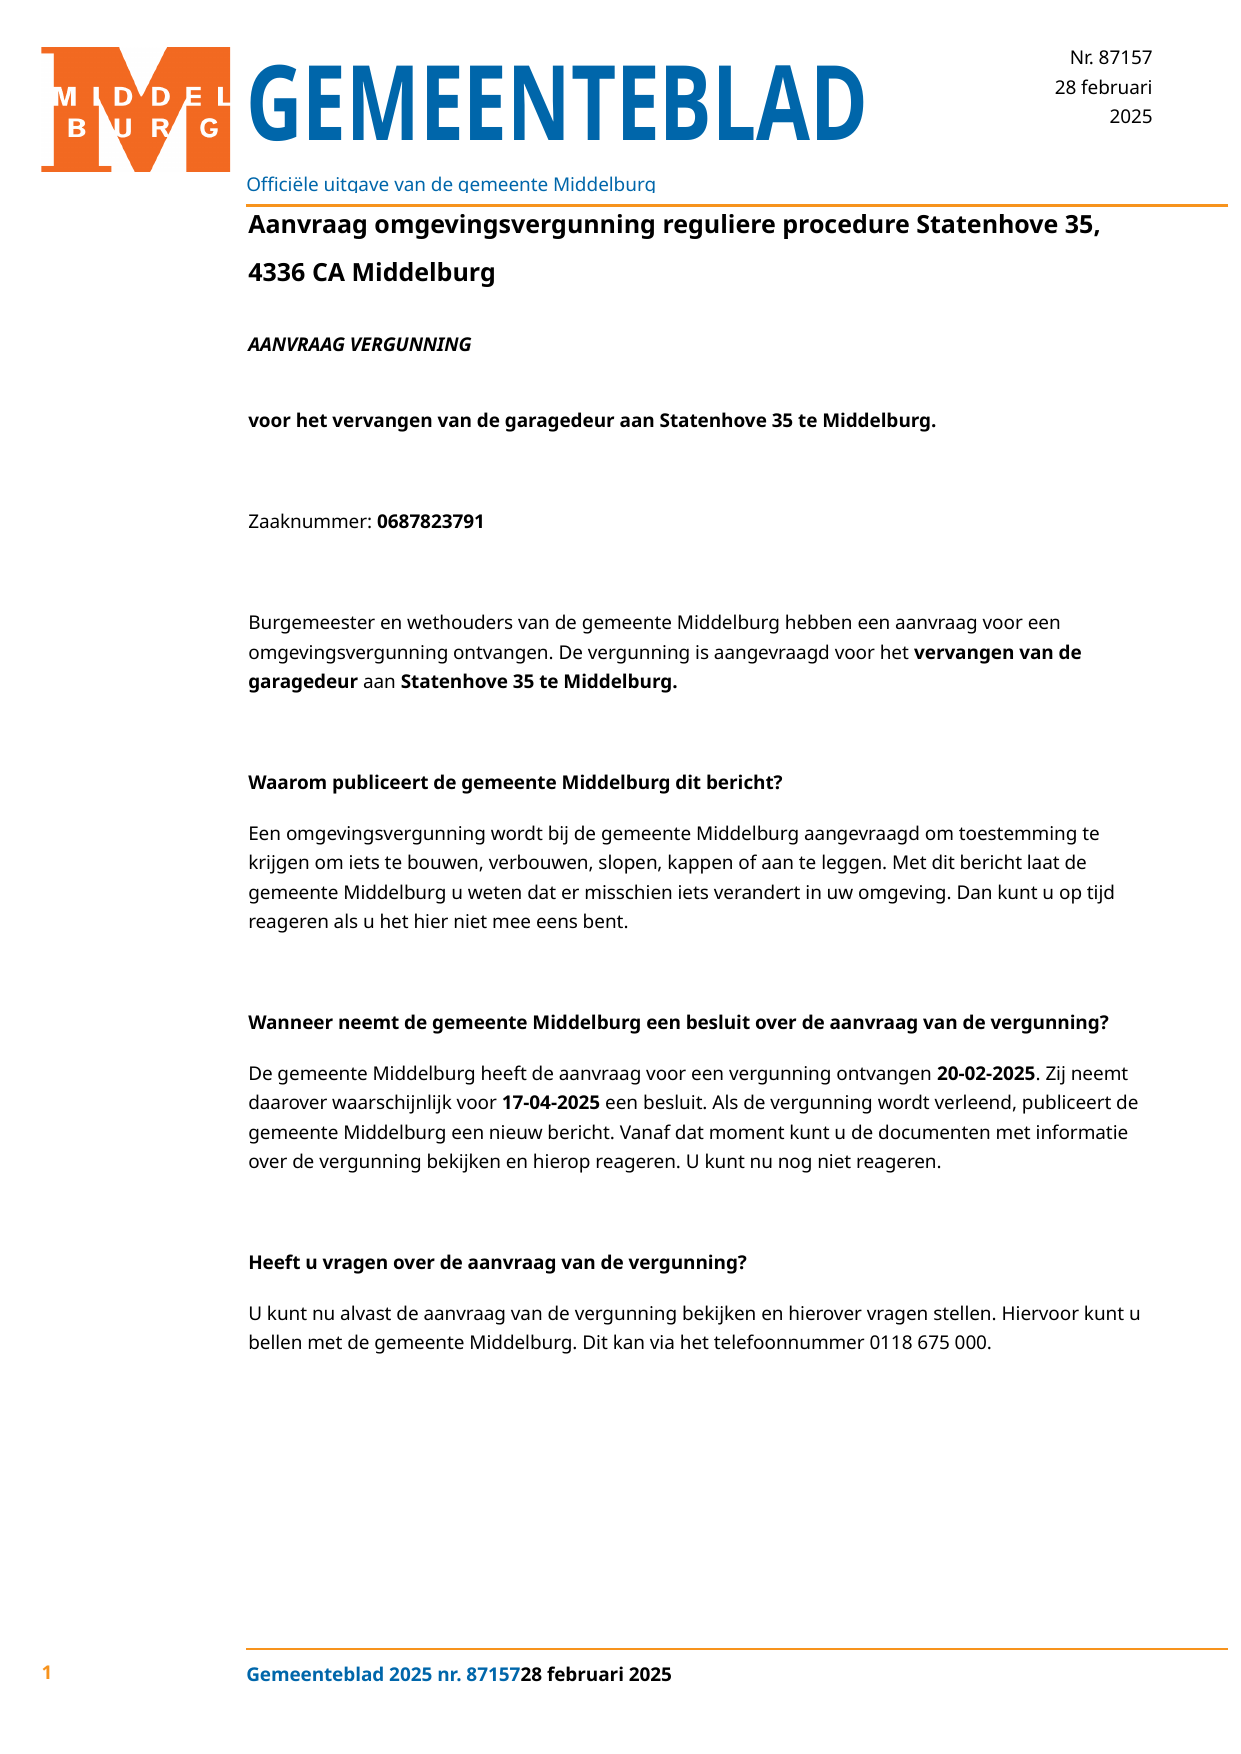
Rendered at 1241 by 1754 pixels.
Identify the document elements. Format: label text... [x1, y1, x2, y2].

text U kunt nu alvast de aanvraag van de vergunning bekijken en hierover vragen stellen. Hiervoor kunt u bellen met de gemeente Middelburg. Dit kan via het telefoonnummer 0118 675 000. [248, 1300, 1152, 1355]
text Een omgevingsvergunning wordt bij de gemeente Middelburg aangevraagd om toestemming te krijgen om iets te bouwen, verbouwen, slopen, kappen of aan te leggen. Met dit bericht laat de gemeente Middelburg u weten dat er misschien iets verandert in uw omgeving. Dan kunt u op tijd reageren als u het hier niet mee eens bent. [248, 820, 1152, 934]
text De gemeente Middelburg heeft de aanvraag voor een vergunning ontvangen 20-02-2025. Zij neemt daarover waarschijnlijk voor 17-04-2025 een besluit. Als de vergunning wordt verleend, publiceert de gemeente Middelburg een nieuw bericht. Vanaf dat moment kunt u de documenten met informatie over de vergunning bekijken en hierop reageren. U kunt nu nog niet reageren. [248, 1060, 1152, 1174]
picture [41, 47, 231, 172]
text Waarom publiceert de gemeente Middelburg dit bericht? [248, 769, 1152, 795]
text Aanvraag omgevingsvergunning reguliere procedure Statenhove 35, 4336 CA Middelburg [248, 207, 1152, 288]
text Heeft u vragen over de aanvraag van de vergunning? [248, 1249, 1152, 1275]
text Burgemeester en wethouders van de gemeente Middelburg hebben een aanvraag voor een omgevingsvergunning ontvangen. De vergunning is aangevraagd voor het vervangen van de garagedeur aan Statenhove 35 te Middelburg. [248, 609, 1152, 694]
text Wanneer neemt de gemeente Middelburg een besluit over de aanvraag van de vergunning? [248, 1009, 1152, 1035]
text voor het vervangen van de garagedeur aan Statenhove 35 te Middelburg. [248, 408, 1152, 433]
text AANVRAAG VERGUNNING [248, 331, 1152, 357]
text Zaaknummer: 0687823791 [248, 508, 1152, 534]
